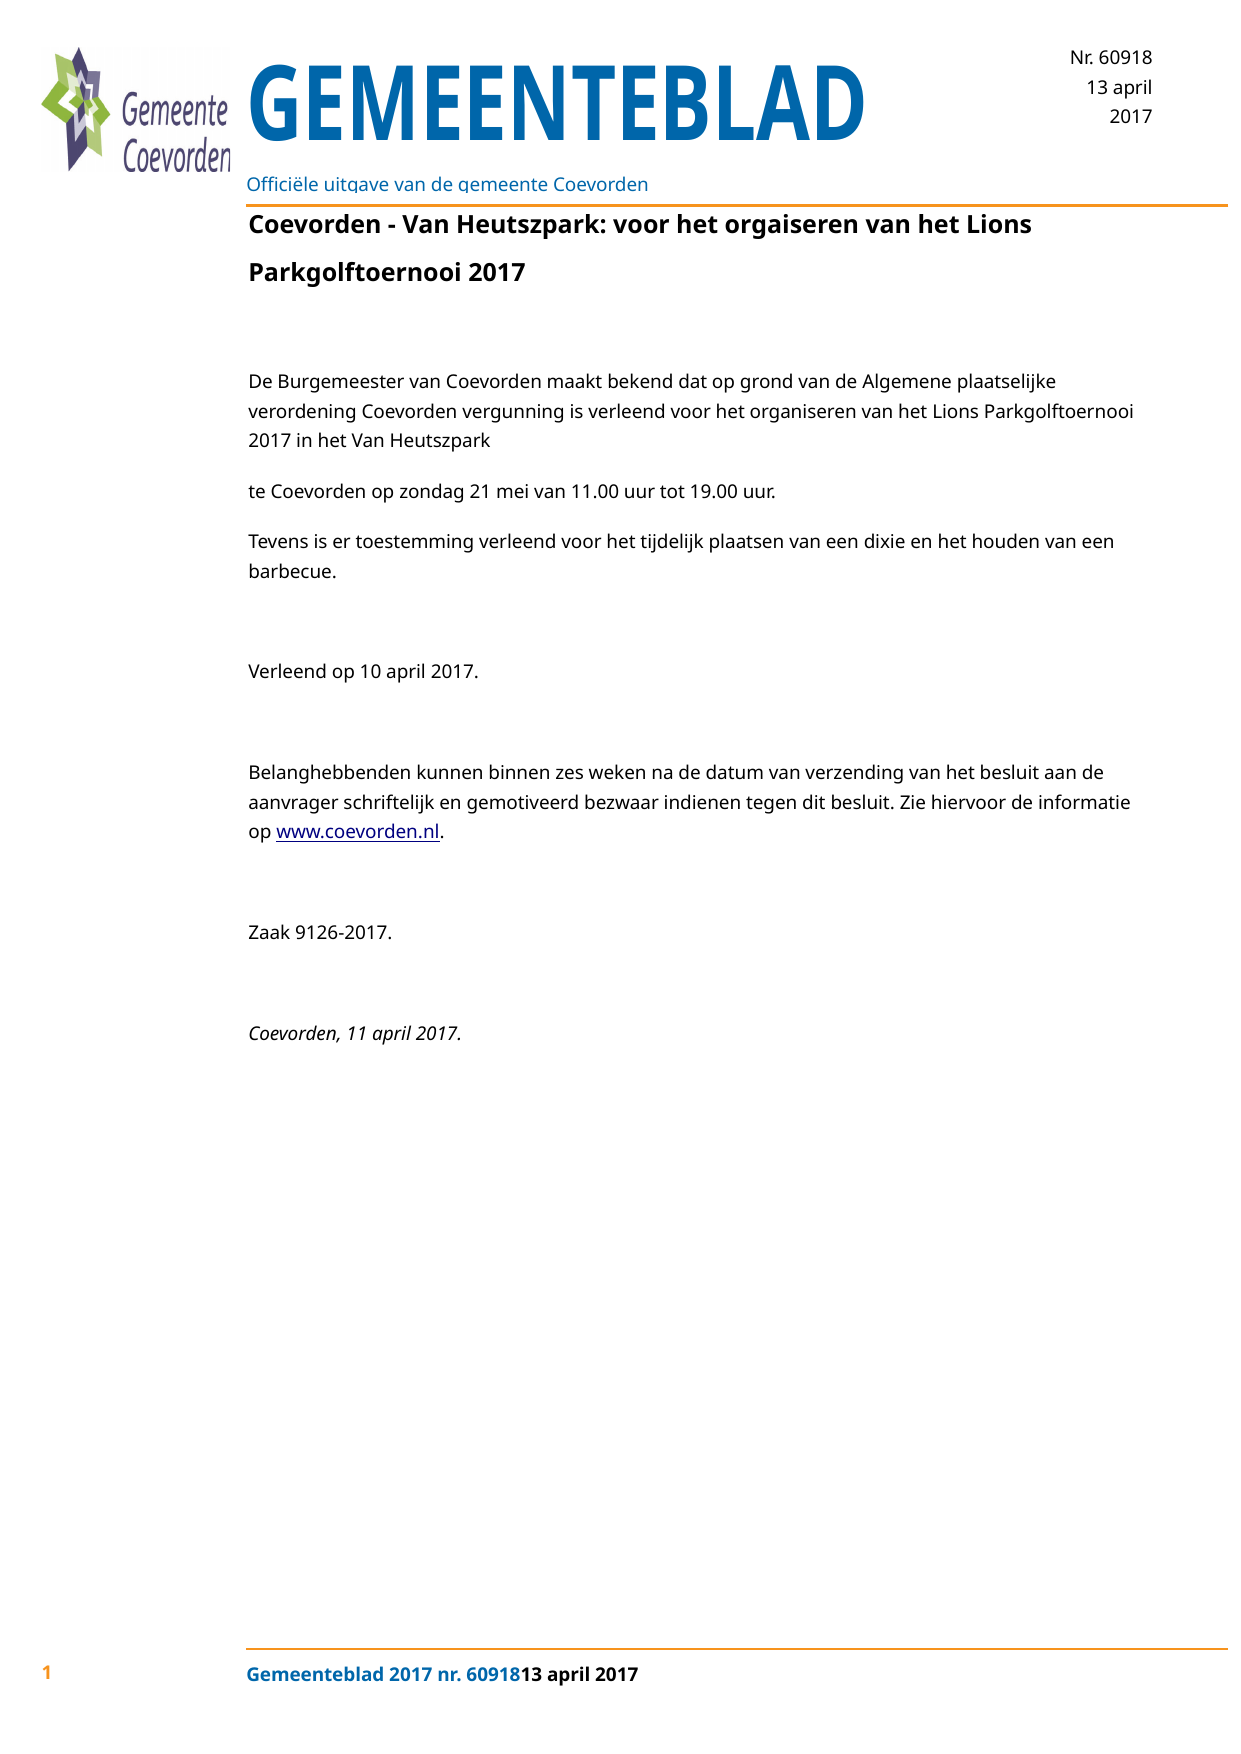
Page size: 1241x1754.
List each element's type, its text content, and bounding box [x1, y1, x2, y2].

text te Coevorden op zondag 21 mei van 11.00 uur tot 19.00 uur. [248, 478, 1152, 504]
picture [41, 47, 231, 172]
text Coevorden - Van Heutszpark: voor het orgaiseren van het Lions Parkgolftoernooi 2017 [248, 207, 1152, 288]
text Verleend op 10 april 2017. [248, 659, 1152, 684]
text Belanghebbenden kunnen binnen zes weken na de datum van verzending van het besluit aan de aanvrager schriftelijk en gemotiveerd bezwaar indienen tegen dit besluit. Zie hiervoor de informatie op www.coevorden.nl. [248, 759, 1152, 844]
text Tevens is er toestemming verleend voor het tijdelijk plaatsen van een dixie en het houden van een barbecue. [248, 528, 1152, 584]
text De Burgemeester van Coevorden maakt bekend dat op grond van de Algemene plaatselijke verordening Coevorden vergunning is verleend voor het organiseren van het Lions Parkgolftoernooi 2017 in het Van Heutszpark [248, 368, 1152, 453]
text Zaak 9126-2017. [248, 919, 1152, 945]
text Coevorden, 11 april 2017. [248, 1020, 1152, 1046]
